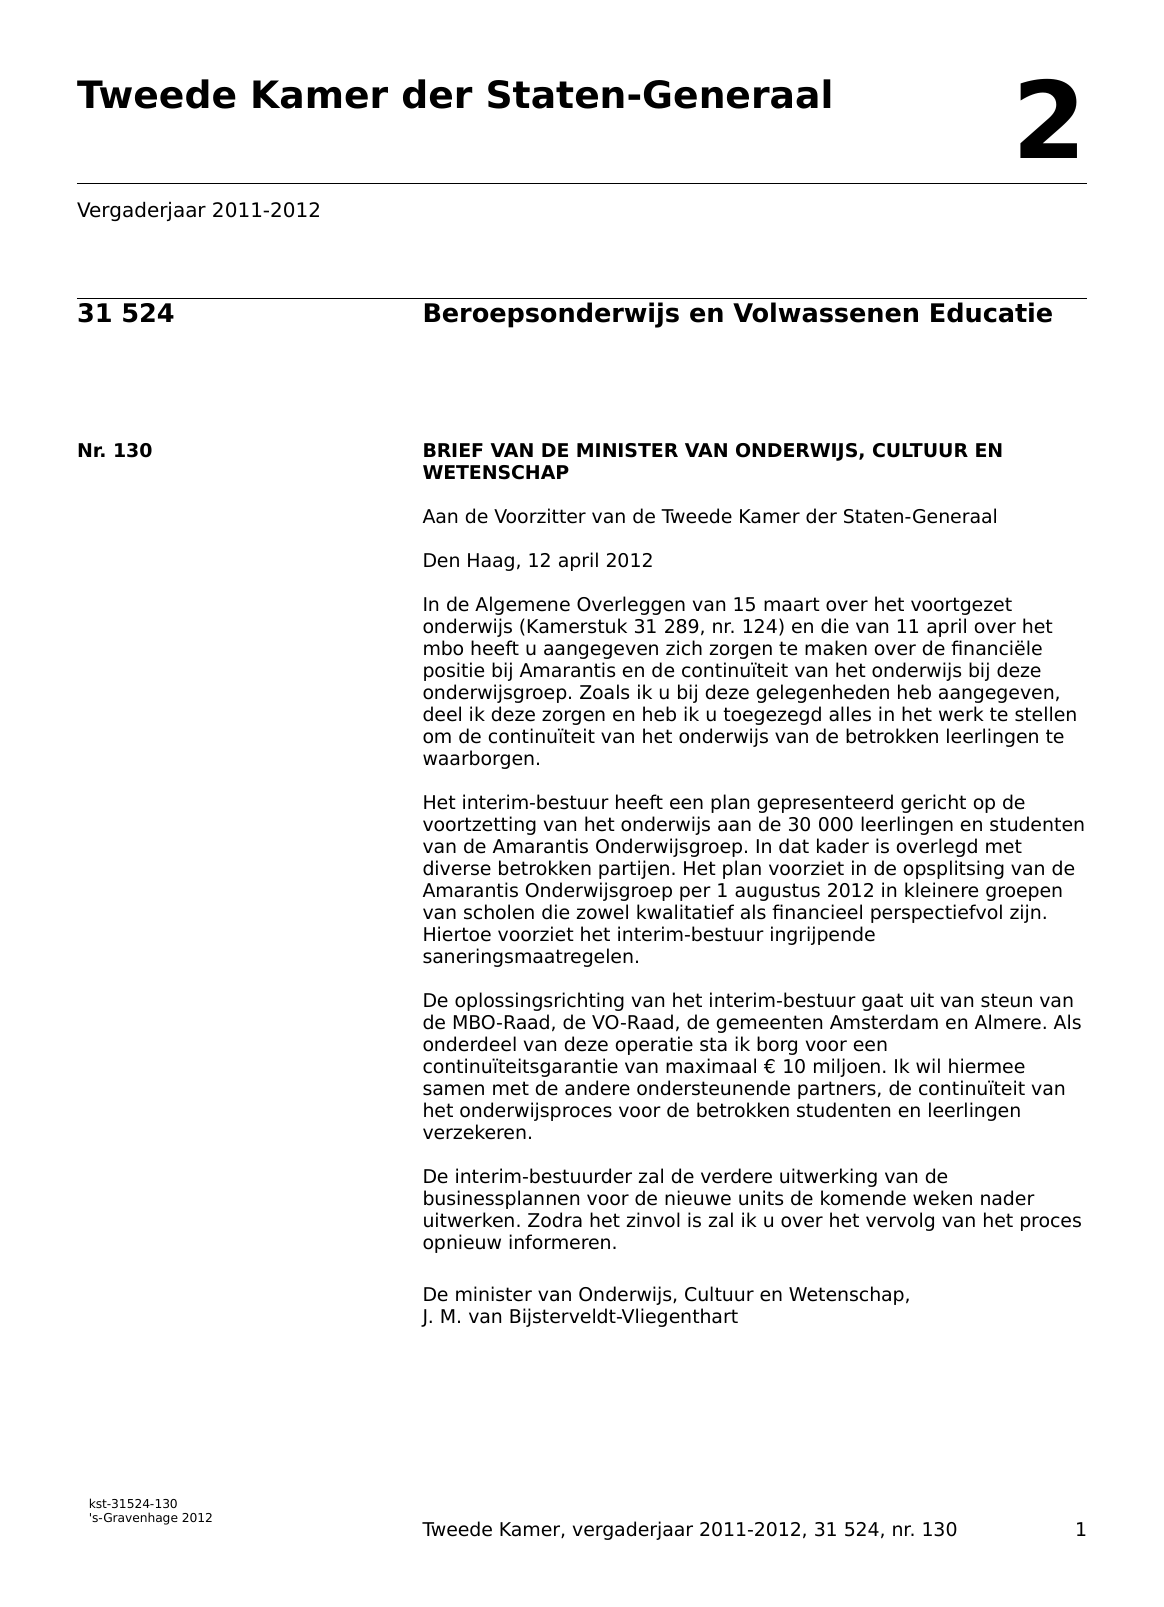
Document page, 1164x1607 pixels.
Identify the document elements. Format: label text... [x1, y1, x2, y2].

table_header Tweede Kamer der Staten-Generaal [77, 59, 886, 183]
table_cell Vergaderjaar 2011-2012 [77, 184, 1087, 298]
table_header 2 [886, 59, 1087, 183]
text Aan de Voorzitter van de Tweede Kamer der Staten-Generaal [422, 506, 1087, 528]
text De interim-bestuurder zal de verdere uitwerking van de businessplannen voor de nieuwe units de komende weken nader uitwerken. Zodra het zinvol is zal ik u over het vervolg van het proces opnieuw informeren. [422, 1166, 1087, 1254]
text De minister van Onderwijs, Cultuur en Wetenschap, J. M. van Bijsterveldt-Vliegenthart [422, 1284, 1087, 1328]
text De oplossingsrichting van het interim-bestuur gaat uit van steun van de MBO-Raad, de VO-Raad, de gemeenten Amsterdam en Almere. Als onderdeel van deze operatie sta ik borg voor een continuïteitsgarantie van maximaal € 10 miljoen. Ik wil hiermee samen met de andere ondersteunende partners, de continuïteit van het onderwijsproces voor de betrokken studenten en leerlingen verzekeren. [422, 990, 1087, 1144]
text kst-31524-130 [88, 1497, 323, 1511]
text In de Algemene Overleggen van 15 maart over het voortgezet onderwijs (Kamerstuk 31 289, nr. 124) en die van 11 april over het mbo heeft u aangegeven zich zorgen te maken over de financiële positie bij Amarantis en de continuïteit van het onderwijs bij deze onderwijsgroep. Zoals ik u bij deze gelegenheden heb aangegeven, deel ik deze zorgen en heb ik u toegezegd alles in het werk te stellen om de continuïteit van het onderwijs van de betrokken leerlingen te waarborgen. [422, 594, 1087, 770]
subtitle Nr. 130 BRIEF VAN DE MINISTER VAN ONDERWIJS, CULTUUR EN WETENSCHAP [77, 440, 1087, 484]
subtitle 31 524 Beroepsonderwijs en Volwassenen Educatie [77, 299, 1087, 329]
text Het interim-bestuur heeft een plan gepresenteerd gericht op de voortzetting van het onderwijs aan de 30 000 leerlingen en studenten van de Amarantis Onderwijsgroep. In dat kader is overlegd met diverse betrokken partijen. Het plan voorziet in de opsplitsing van de Amarantis Onderwijsgroep per 1 augustus 2012 in kleinere groepen van scholen die zowel kwalitatief als financieel perspectiefvol zijn. Hiertoe voorziet het interim-bestuur ingrijpende saneringsmaatregelen. [422, 792, 1087, 968]
text Den Haag, 12 april 2012 [422, 550, 1087, 572]
text 's-Gravenhage 2012 [88, 1511, 323, 1525]
